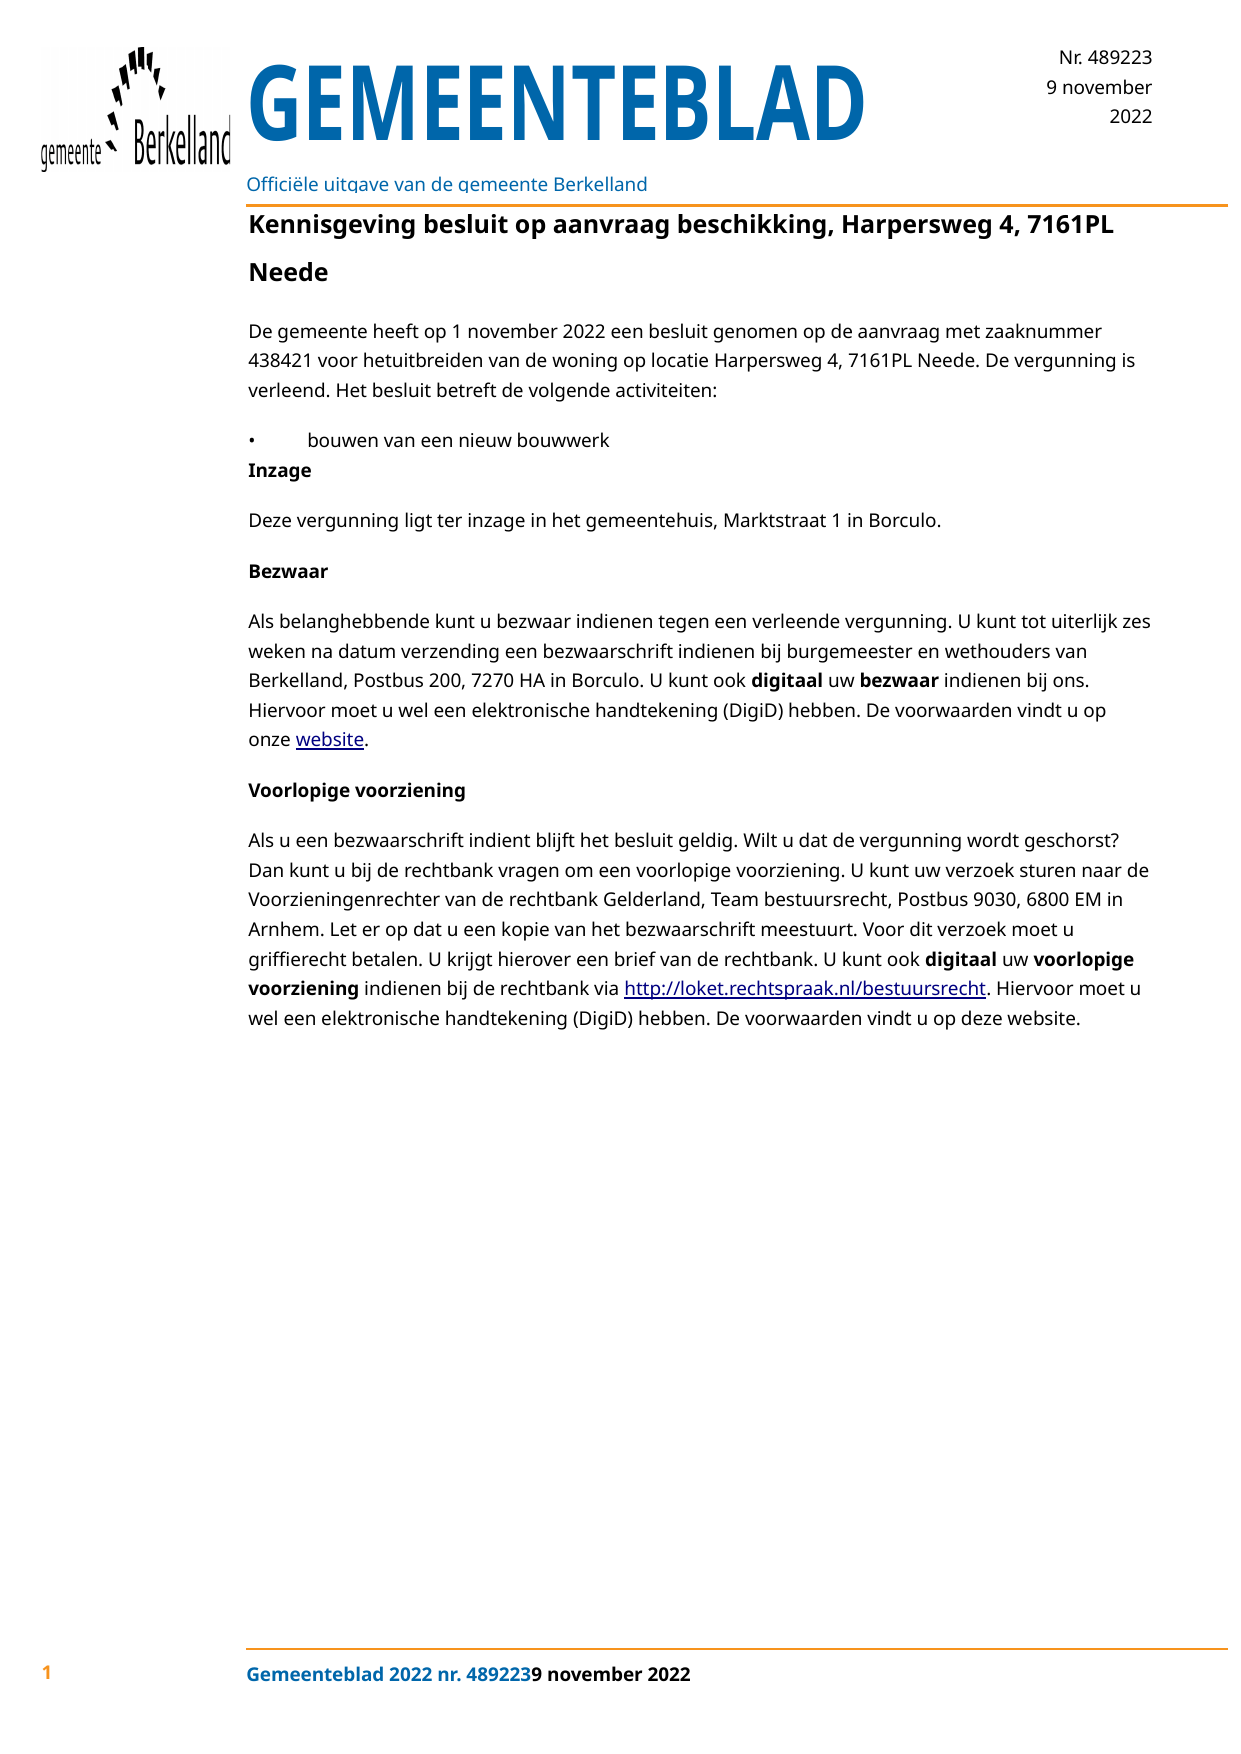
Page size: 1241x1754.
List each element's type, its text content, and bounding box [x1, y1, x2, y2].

list bouwen van een nieuw bouwwerk [248, 427, 1152, 453]
text Deze vergunning ligt ter inzage in het gemeentehuis, Marktstraat 1 in Borculo. [248, 507, 1152, 533]
picture [41, 47, 231, 172]
text Bezwaar [248, 558, 1152, 584]
text Als belanghebbende kunt u bezwaar indienen tegen een verleende vergunning. U kunt tot uiterlijk zes weken na datum verzending een bezwaarschrift indienen bij burgemeester en wethouders van Berkelland, Postbus 200, 7270 HA in Borculo. U kunt ook digitaal uw bezwaar indienen bij ons. Hiervoor moet u wel een elektronische handtekening (DigiD) hebben. De voorwaarden vindt u op onze website. [248, 608, 1152, 752]
text Inzage [248, 457, 1152, 483]
text De gemeente heeft op 1 november 2022 een besluit genomen op de aanvraag met zaaknummer 438421 voor hetuitbreiden van de woning op locatie Harpersweg 4, 7161PL Neede. De vergunning is verleend. Het besluit betreft de volgende activiteiten: [248, 318, 1152, 403]
text Voorlopige voorziening [248, 777, 1152, 803]
text Als u een bezwaarschrift indient blijft het besluit geldig. Wilt u dat de vergunning wordt geschorst? Dan kunt u bij de rechtbank vragen om een voorlopige voorziening. U kunt uw verzoek sturen naar de Voorzieningenrechter van de rechtbank Gelderland, Team bestuursrecht, Postbus 9030, 6800 EM in Arnhem. Let er op dat u een kopie van het bezwaarschrift meestuurt. Voor dit verzoek moet u griffierecht betalen. U krijgt hierover een brief van de rechtbank. U kunt ook digitaal uw voorlopige voorziening indienen bij de rechtbank via http://loket.rechtspraak.nl/bestuursrecht. Hiervoor moet u wel een elektronische handtekening (DigiD) hebben. De voorwaarden vindt u op deze website. [248, 827, 1152, 1031]
text Kennisgeving besluit op aanvraag beschikking, Harpersweg 4, 7161PL Neede [248, 207, 1152, 288]
